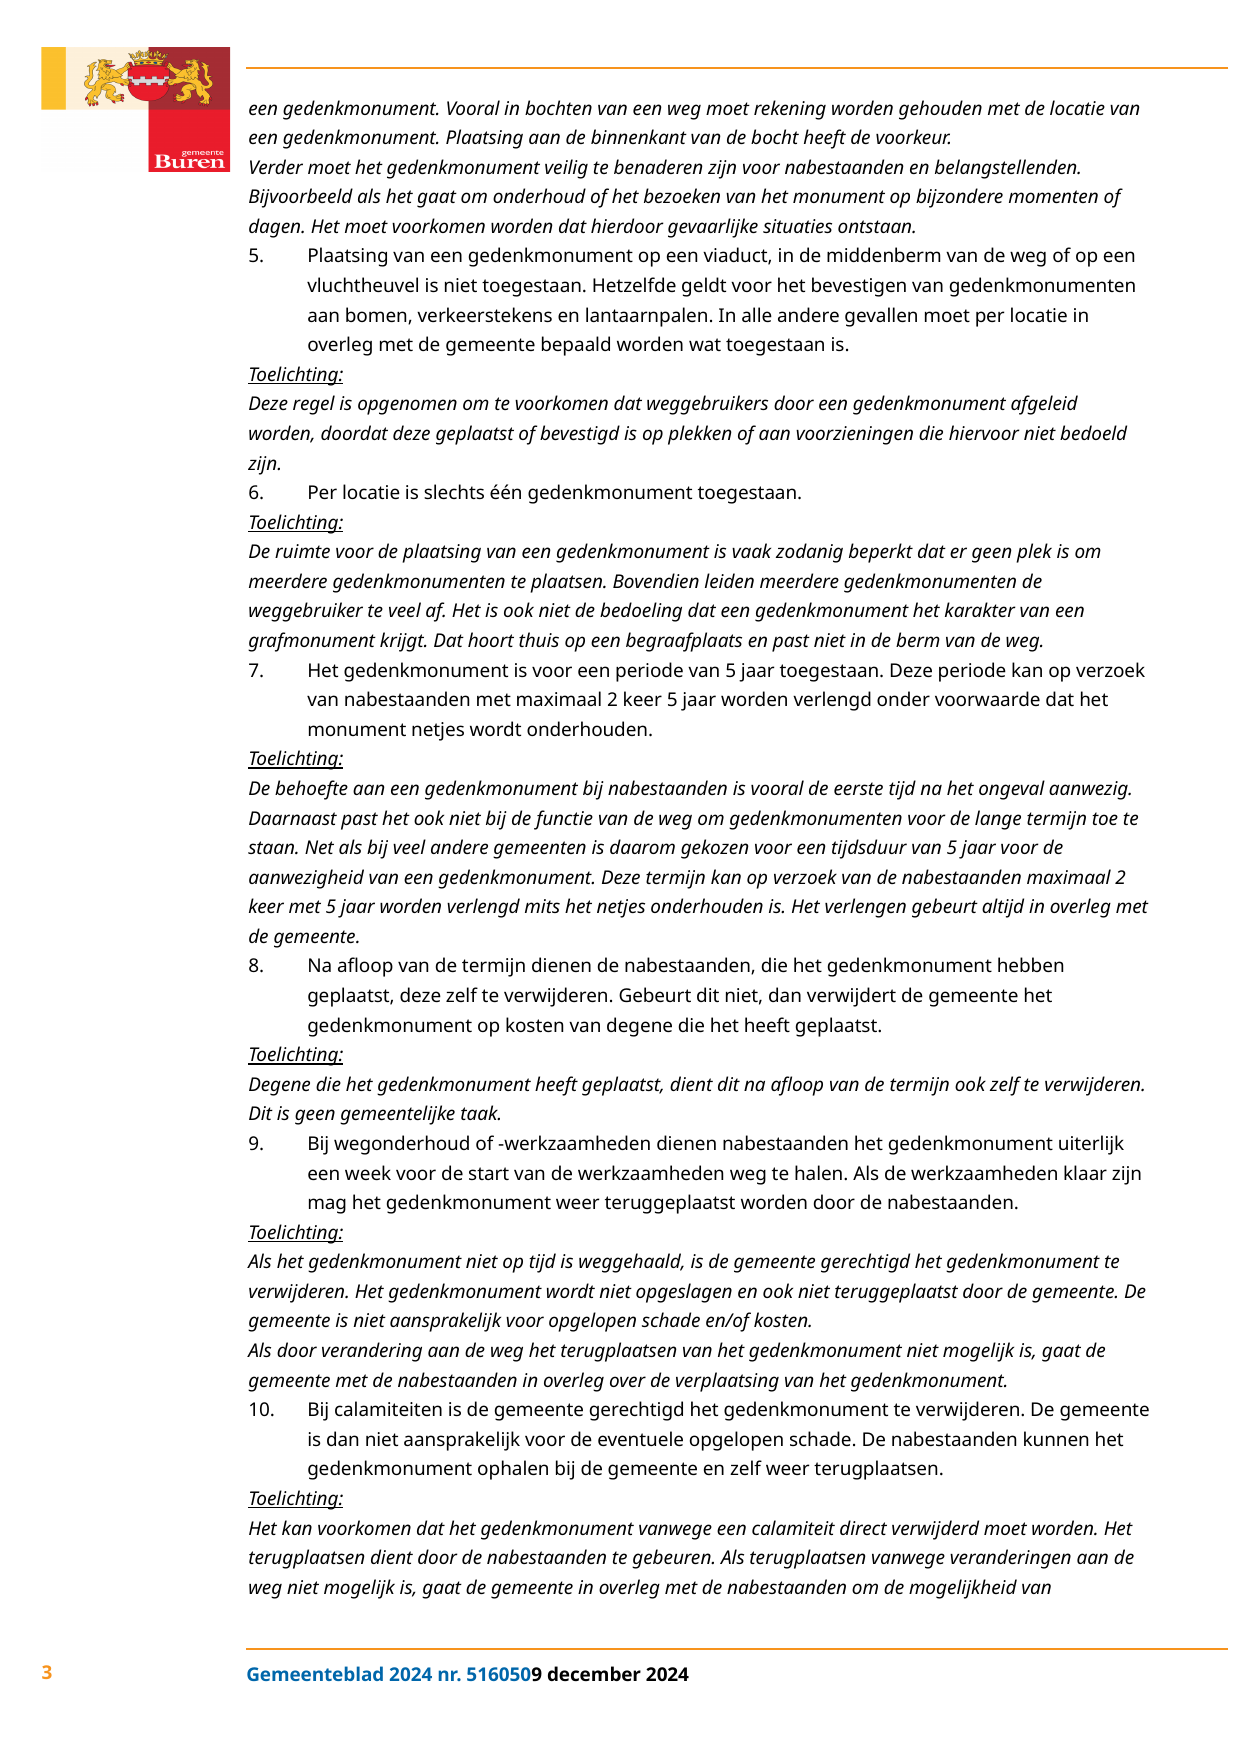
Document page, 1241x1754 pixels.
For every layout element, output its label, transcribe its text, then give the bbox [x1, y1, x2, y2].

list Bij wegonderhoud of -werkzaamheden dienen nabestaanden het gedenkmonument uiterlijk een week voor de start van de werkzaamheden weg te halen. Als de werkzaamheden klaar zijn mag het gedenkmonument weer teruggeplaatst worden door de nabestaanden. [248, 1130, 1152, 1215]
picture [41, 47, 231, 172]
text Als het gedenkmonument niet op tijd is weggehaald, is de gemeente gerechtigd het gedenkmonument te verwijderen. Het gedenkmonument wordt niet opgeslagen en ook niet teruggeplaatst door de gemeente. De gemeente is niet aansprakelijk voor opgelopen schade en/of kosten. [248, 1248, 1152, 1333]
text Toelichting: [248, 509, 1152, 535]
text Toelichting: [248, 1485, 1152, 1511]
text Toelichting: [248, 746, 1152, 771]
text Als door verandering aan de weg het terugplaatsen van het gedenkmonument niet mogelijk is, gaat de gemeente met de nabestaanden in overleg over de verplaatsing van het gedenkmonument. [248, 1337, 1152, 1393]
text Toelichting: [248, 1219, 1152, 1245]
list Per locatie is slechts één gedenkmonument toegestaan. [248, 479, 1152, 505]
text Verder moet het gedenkmonument veilig te benaderen zijn voor nabestaanden en belangstellenden. Bijvoorbeeld als het gaat om onderhoud of het bezoeken van het monument op bijzondere momenten of dagen. Het moet voorkomen worden dat hierdoor gevaarlijke situaties ontstaan. [248, 154, 1152, 239]
text Degene die het gedenkmonument heeft geplaatst, dient dit na afloop van de termijn ook zelf te verwijderen. Dit is geen gemeentelijke taak. [248, 1071, 1152, 1126]
list Het gedenkmonument is voor een periode van 5 jaar toegestaan. Deze periode kan op verzoek van nabestaanden met maximaal 2 keer 5 jaar worden verlengd onder voorwaarde dat het monument netjes wordt onderhouden. [248, 657, 1152, 742]
text Toelichting: [248, 361, 1152, 387]
text De behoefte aan een gedenkmonument bij nabestaanden is vooral de eerste tijd na het ongeval aanwezig. Daarnaast past het ook niet bij de functie van de weg om gedenkmonumenten voor de lange termijn toe te staan. Net als bij veel andere gemeenten is daarom gekozen voor een tijdsduur van 5 jaar voor de aanwezigheid van een gedenkmonument. Deze termijn kan op verzoek van de nabestaanden maximaal 2 keer met 5 jaar worden verlengd mits het netjes onderhouden is. Het verlengen gebeurt altijd in overleg met de gemeente. [248, 775, 1152, 949]
text Deze regel is opgenomen om te voorkomen dat weggebruikers door een gedenkmonument afgeleid worden, doordat deze geplaatst of bevestigd is op plekken of aan voorzieningen die hiervoor niet bedoeld zijn. [248, 391, 1152, 476]
list Plaatsing van een gedenkmonument op een viaduct, in de middenberm van de weg of op een vluchtheuvel is niet toegestaan. Hetzelfde geldt voor het bevestigen van gedenkmonumenten aan bomen, verkeerstekens en lantaarnpalen. In alle andere gevallen moet per locatie in overleg met de gemeente bepaald worden wat toegestaan is. [248, 243, 1152, 357]
list Na afloop van de termijn dienen de nabestaanden, die het gedenkmonument hebben geplaatst, deze zelf te verwijderen. Gebeurt dit niet, dan verwijdert de gemeente het gedenkmonument op kosten van degene die het heeft geplaatst. [248, 953, 1152, 1038]
text De ruimte voor de plaatsing van een gedenkmonument is vaak zodanig beperkt dat er geen plek is om meerdere gedenkmonumenten te plaatsen. Bovendien leiden meerdere gedenkmonumenten de weggebruiker te veel af. Het is ook niet de bedoeling dat een gedenkmonument het karakter van een grafmonument krijgt. Dat hoort thuis op een begraafplaats en past niet in de berm van de weg. [248, 538, 1152, 653]
list Bij calamiteiten is de gemeente gerechtigd het gedenkmonument te verwijderen. De gemeente is dan niet aansprakelijk voor de eventuele opgelopen schade. De nabestaanden kunnen het gedenkmonument ophalen bij de gemeente en zelf weer terugplaatsen. [248, 1396, 1152, 1481]
text een gedenkmonument. Vooral in bochten van een weg moet rekening worden gehouden met de locatie van een gedenkmonument. Plaatsing aan de binnenkant van de bocht heeft de voorkeur. [248, 95, 1152, 150]
text Toelichting: [248, 1041, 1152, 1067]
text Het kan voorkomen dat het gedenkmonument vanwege een calamiteit direct verwijderd moet worden. Het terugplaatsen dient door de nabestaanden te gebeuren. Als terugplaatsen vanwege veranderingen aan de weg niet mogelijk is, gaat de gemeente in overleg met de nabestaanden om de mogelijkheid van [248, 1515, 1152, 1600]
